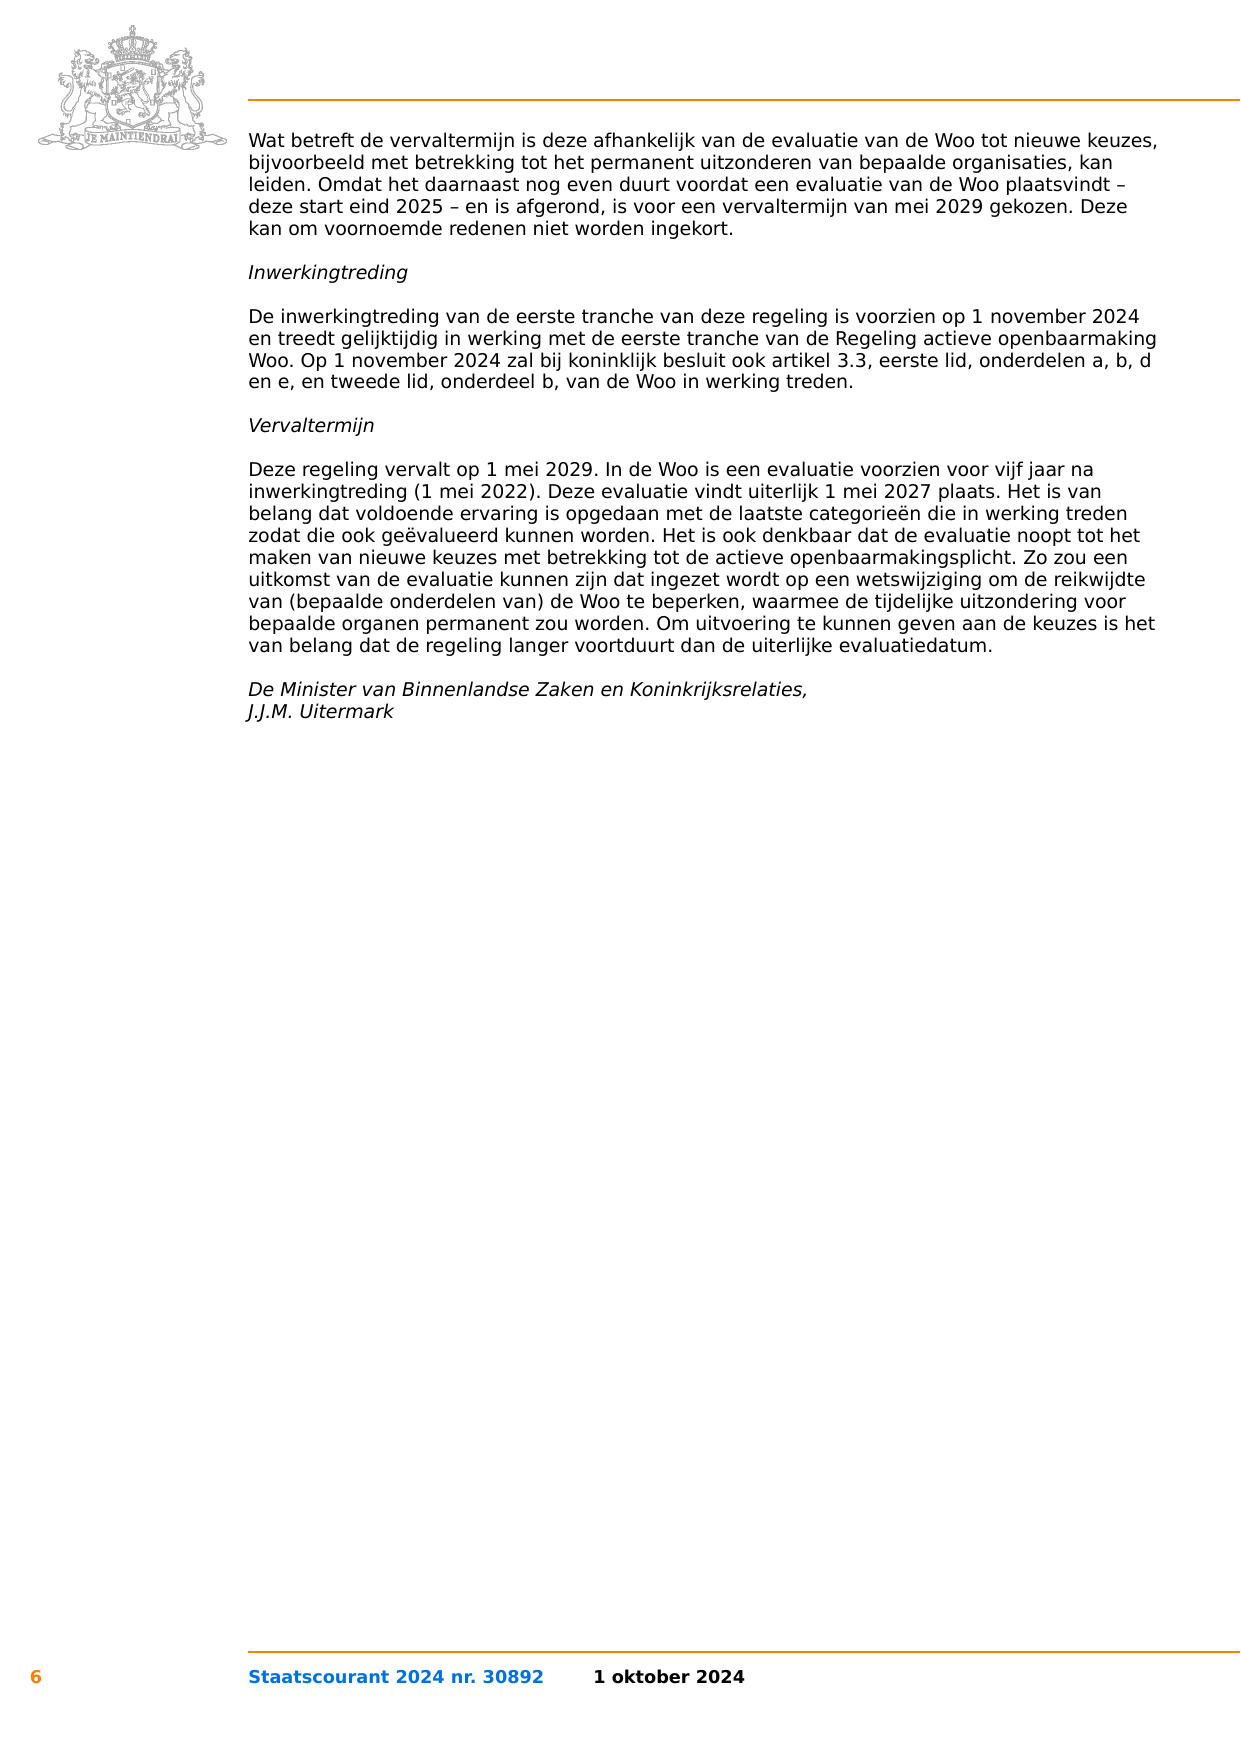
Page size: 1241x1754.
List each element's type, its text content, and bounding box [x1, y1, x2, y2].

picture [38, 25, 227, 150]
text De inwerkingtreding van de eerste tranche van deze regeling is voorzien op 1 november 2024 en treedt gelijktijdig in werking met de eerste tranche van de Regeling actieve openbaarmaking Woo. Op 1 november 2024 zal bij koninklijk besluit ook artikel 3.3, eerste lid, onderdelen a, b, d en e, en tweede lid, onderdeel b, van de Woo in werking treden. [248, 306, 1163, 393]
subtitle Inwerkingtreding [248, 262, 1163, 284]
text Wat betreft de vervaltermijn is deze afhankelijk van de evaluatie van de Woo tot nieuwe keuzes, bijvoorbeeld met betrekking tot het permanent uitzonderen van bepaalde organisaties, kan leiden. Omdat het daarnaast nog even duurt voordat een evaluatie van de Woo plaatsvindt – deze start eind 2025 – en is afgerond, is voor een vervaltermijn van mei 2029 gekozen. Deze kan om voornoemde redenen niet worden ingekort. [248, 130, 1163, 240]
text Deze regeling vervalt op 1 mei 2029. In de Woo is een evaluatie voorzien voor vijf jaar na inwerkingtreding (1 mei 2022). Deze evaluatie vindt uiterlijk 1 mei 2027 plaats. Het is van belang dat voldoende ervaring is opgedaan met de laatste categorieën die in werking treden zodat die ook geëvalueerd kunnen worden. Het is ook denkbaar dat de evaluatie noopt tot het maken van nieuwe keuzes met betrekking tot de actieve openbaarmakingsplicht. Zo zou een uitkomst van de evaluatie kunnen zijn dat ingezet wordt op een wetswijziging om de reikwijdte van (bepaalde onderdelen van) de Woo te beperken, waarmee de tijdelijke uitzondering voor bepaalde organen permanent zou worden. Om uitvoering te kunnen geven aan de keuzes is het van belang dat de regeling langer voortduurt dan de uiterlijke evaluatiedatum. [248, 459, 1163, 657]
subtitle Vervaltermijn [248, 415, 1163, 437]
text De Minister van Binnenlandse Zaken en Koninkrijksrelaties, J.J.M. Uitermark [248, 679, 1163, 723]
